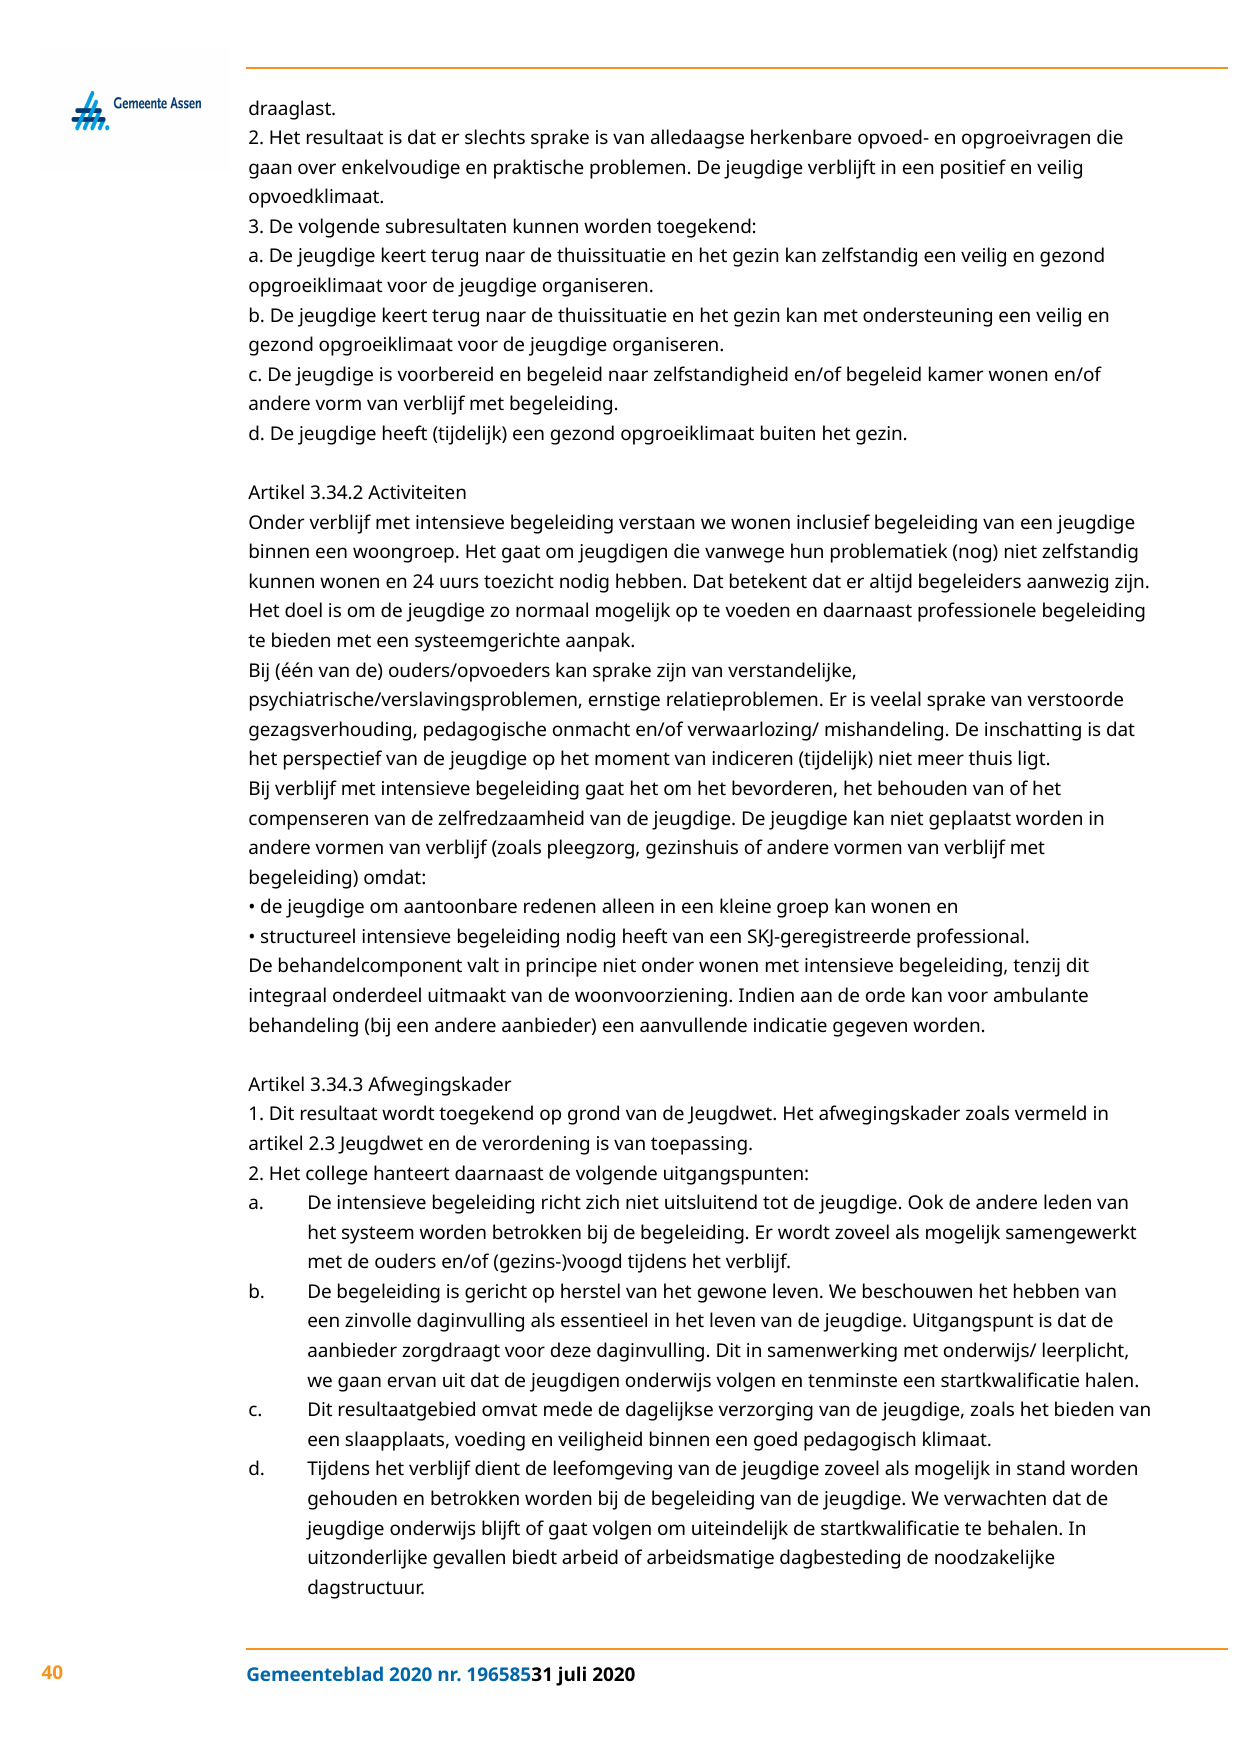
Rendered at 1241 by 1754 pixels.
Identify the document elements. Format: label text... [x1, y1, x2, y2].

list Tijdens het verblijf dient de leefomgeving van de jeugdige zoveel als mogelijk in stand worden gehouden en betrokken worden bij de begeleiding van de jeugdige. We verwachten dat de jeugdige onderwijs blijft of gaat volgen om uiteindelijk de startkwalificatie te behalen. In uitzonderlijke gevallen biedt arbeid of arbeidsmatige dagbesteding de noodzakelijke dagstructuur. [248, 1456, 1152, 1600]
text 3. De volgende subresultaten kunnen worden toegekend: [248, 213, 1152, 239]
text 1. Dit resultaat wordt toegekend op grond van de Jeugdwet. Het afwegingskader zoals vermeld in artikel 2.3 Jeugdwet en de verordening is van toepassing. [248, 1101, 1152, 1156]
text b. De jeugdige keert terug naar de thuissituatie en het gezin kan met ondersteuning een veilig en gezond opgroeiklimaat voor de jeugdige organiseren. [248, 302, 1152, 357]
text draaglast. [248, 95, 1152, 121]
text Bij (één van de) ouders/opvoeders kan sprake zijn van verstandelijke, psychiatrische/verslavingsproblemen, ernstige relatieproblemen. Er is veelal sprake van verstoorde gezagsverhouding, pedagogische onmacht en/of verwaarlozing/ mishandeling. De inschatting is dat het perspectief van de jeugdige op het moment van indiceren (tijdelijk) niet meer thuis ligt. [248, 657, 1152, 771]
list De begeleiding is gericht op herstel van het gewone leven. We beschouwen het hebben van een zinvolle daginvulling als essentieel in het leven van de jeugdige. Uitgangspunt is dat de aanbieder zorgdraagt voor deze daginvulling. Dit in samenwerking met onderwijs/ leerplicht, we gaan ervan uit dat de jeugdigen onderwijs volgen en tenminste een startkwalificatie halen. [248, 1278, 1152, 1393]
picture [41, 47, 231, 172]
text • structureel intensieve begeleiding nodig heeft van een SKJ-geregistreerde professional. [248, 923, 1152, 949]
text d. De jeugdige heeft (tijdelijk) een gezond opgroeiklimaat buiten het gezin. [248, 420, 1152, 446]
text a. De jeugdige keert terug naar de thuissituatie en het gezin kan zelfstandig een veilig en gezond opgroeiklimaat voor de jeugdige organiseren. [248, 243, 1152, 298]
text • de jeugdige om aantoonbare redenen alleen in een kleine groep kan wonen en [248, 893, 1152, 919]
list Dit resultaatgebied omvat mede de dagelijkse verzorging van de jeugdige, zoals het bieden van een slaapplaats, voeding en veiligheid binnen een goed pedagogisch klimaat. [248, 1396, 1152, 1452]
text Bij verblijf met intensieve begeleiding gaat het om het bevorderen, het behouden van of het compenseren van de zelfredzaamheid van de jeugdige. De jeugdige kan niet geplaatst worden in andere vormen van verblijf (zoals pleegzorg, gezinshuis of andere vormen van verblijf met begeleiding) omdat: [248, 775, 1152, 890]
text 2. Het resultaat is dat er slechts sprake is van alledaagse herkenbare opvoed- en opgroeivragen die gaan over enkelvoudige en praktische problemen. De jeugdige verblijft in een positief en veilig opvoedklimaat. [248, 124, 1152, 209]
text 2. Het college hanteert daarnaast de volgende uitgangspunten: [248, 1160, 1152, 1186]
text Artikel 3.34.2 Activiteiten [248, 479, 1152, 505]
text Onder verblijf met intensieve begeleiding verstaan we wonen inclusief begeleiding van een jeugdige binnen een woongroep. Het gaat om jeugdigen die vanwege hun problematiek (nog) niet zelfstandig kunnen wonen en 24 uurs toezicht nodig hebben. Dat betekent dat er altijd begeleiders aanwezig zijn. Het doel is om de jeugdige zo normaal mogelijk op te voeden en daarnaast professionele begeleiding te bieden met een systeemgerichte aanpak. [248, 509, 1152, 653]
text Artikel 3.34.3 Afwegingskader [248, 1071, 1152, 1097]
text c. De jeugdige is voorbereid en begeleid naar zelfstandigheid en/of begeleid kamer wonen en/of andere vorm van verblijf met begeleiding. [248, 361, 1152, 416]
text De behandelcomponent valt in principe niet onder wonen met intensieve begeleiding, tenzij dit integraal onderdeel uitmaakt van de woonvoorziening. Indien aan de orde kan voor ambulante behandeling (bij een andere aanbieder) een aanvullende indicatie gegeven worden. [248, 953, 1152, 1038]
list De intensieve begeleiding richt zich niet uitsluitend tot de jeugdige. Ook de andere leden van het systeem worden betrokken bij de begeleiding. Er wordt zoveel als mogelijk samengewerkt met de ouders en/of (gezins-)voogd tijdens het verblijf. [248, 1189, 1152, 1274]
